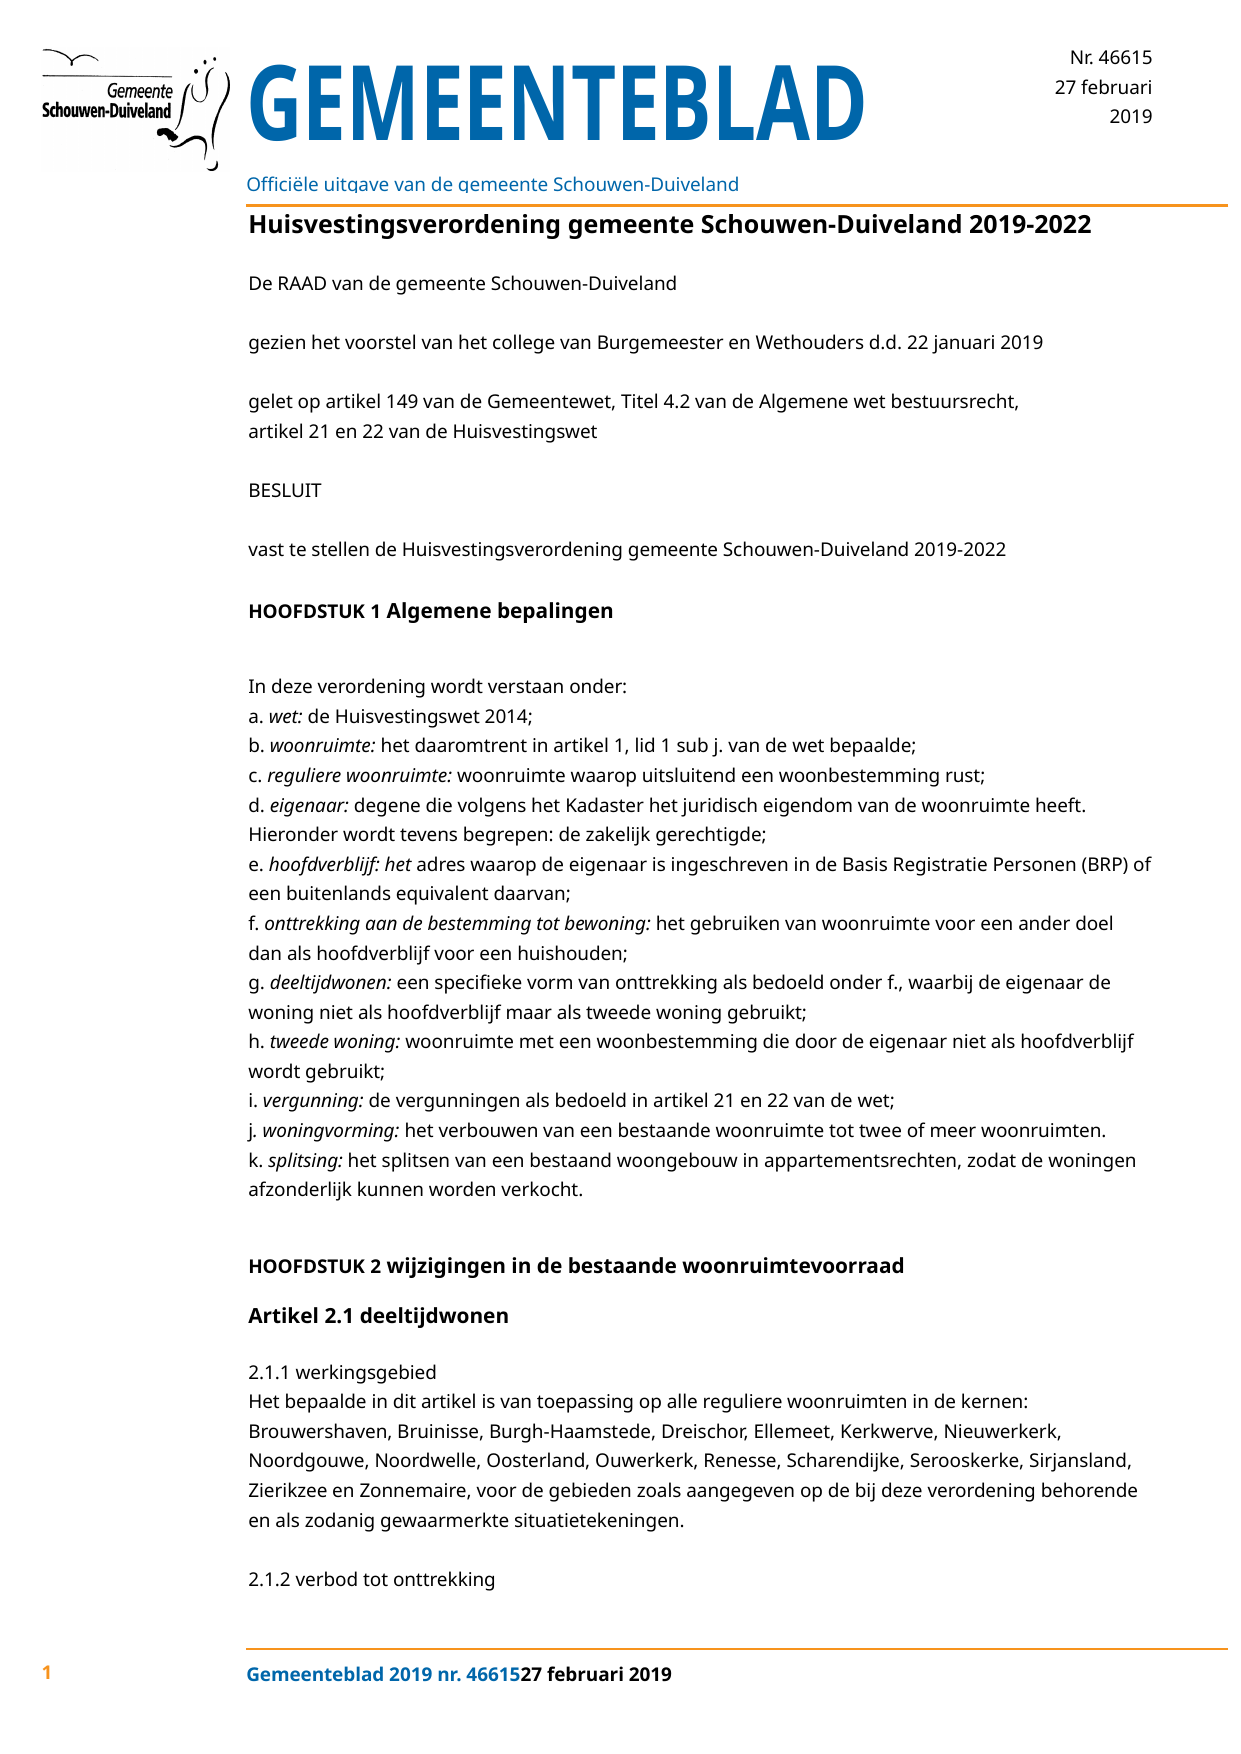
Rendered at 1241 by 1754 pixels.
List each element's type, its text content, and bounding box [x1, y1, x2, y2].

text Artikel 2.1 deeltijdwonen [248, 1301, 1152, 1329]
text 2.1.1 werkingsgebied [248, 1359, 1152, 1384]
text c. reguliere woonruimte: woonruimte waarop uitsluitend een woonbestemming rust; [248, 762, 1152, 788]
text In deze verordening wordt verstaan onder: [248, 673, 1152, 699]
picture [41, 47, 231, 172]
text 2.1.2 verbod tot onttrekking [248, 1566, 1152, 1592]
text vast te stellen de Huisvestingsverordening gemeente Schouwen-Duiveland 2019-2022 [248, 537, 1152, 562]
text De RAAD van de gemeente Schouwen-Duiveland [248, 270, 1152, 296]
text i. vergunning: de vergunningen als bedoeld in artikel 21 en 22 van de wet; [248, 1088, 1152, 1113]
text gezien het voorstel van het college van Burgemeester en Wethouders d.d. 22 januari 2019 [248, 329, 1152, 355]
text d. eigenaar: degene die volgens het Kadaster het juridisch eigendom van de woonruimte heeft. Hieronder wordt tevens begrepen: de zakelijk gerechtigde; [248, 792, 1152, 847]
text HOOFDSTUK 2 wijzigingen in de bestaande woonruimtevoorraad [248, 1252, 1152, 1280]
text f. onttrekking aan de bestemming tot bewoning: het gebruiken van woonruimte voor een ander doel dan als hoofdverblijf voor een huishouden; [248, 910, 1152, 965]
text Huisvestingsverordening gemeente Schouwen-Duiveland 2019-2022 [248, 207, 1152, 241]
text e. hoofdverblijf: het adres waarop de eigenaar is ingeschreven in de Basis Registratie Personen (BRP) of een buitenlands equivalent daarvan; [248, 851, 1152, 906]
text a. wet: de Huisvestingswet 2014; [248, 703, 1152, 729]
text gelet op artikel 149 van de Gemeentewet, Titel 4.2 van de Algemene wet bestuursrecht, [248, 389, 1152, 414]
text BESLUIT [248, 477, 1152, 503]
text Het bepaalde in dit artikel is van toepassing op alle reguliere woonruimten in de kernen: Brouwershaven, Bruinisse, Burgh-Haamstede, Dreischor, Ellemeet, Kerkwerve, Nieuwerkerk, Noordgouwe, Noordwelle, Oosterland, Ouwerkerk, Renesse, Scharendijke, Serooskerke, Sirjansland, Zierikzee en Zonnemaire, voor de gebieden zoals aangegeven op de bij deze verordening behorende en als zodanig gewaarmerkte situatietekeningen. [248, 1388, 1152, 1532]
text HOOFDSTUK 1 Algemene bepalingen [248, 596, 1152, 624]
text j. woningvorming: het verbouwen van een bestaande woonruimte tot twee of meer woonruimten. [248, 1117, 1152, 1143]
text k. splitsing: het splitsen van een bestaand woongebouw in appartementsrechten, zodat de woningen afzonderlijk kunnen worden verkocht. [248, 1147, 1152, 1202]
text g. deeltijdwonen: een specifieke vorm van onttrekking als bedoeld onder f., waarbij de eigenaar de woning niet als hoofdverblijf maar als tweede woning gebruikt; [248, 969, 1152, 1024]
text h. tweede woning: woonruimte met een woonbestemming die door de eigenaar niet als hoofdverblijf wordt gebruikt; [248, 1028, 1152, 1084]
text artikel 21 en 22 van de Huisvestingswet [248, 418, 1152, 444]
text b. woonruimte: het daaromtrent in artikel 1, lid 1 sub j. van de wet bepaalde; [248, 733, 1152, 758]
